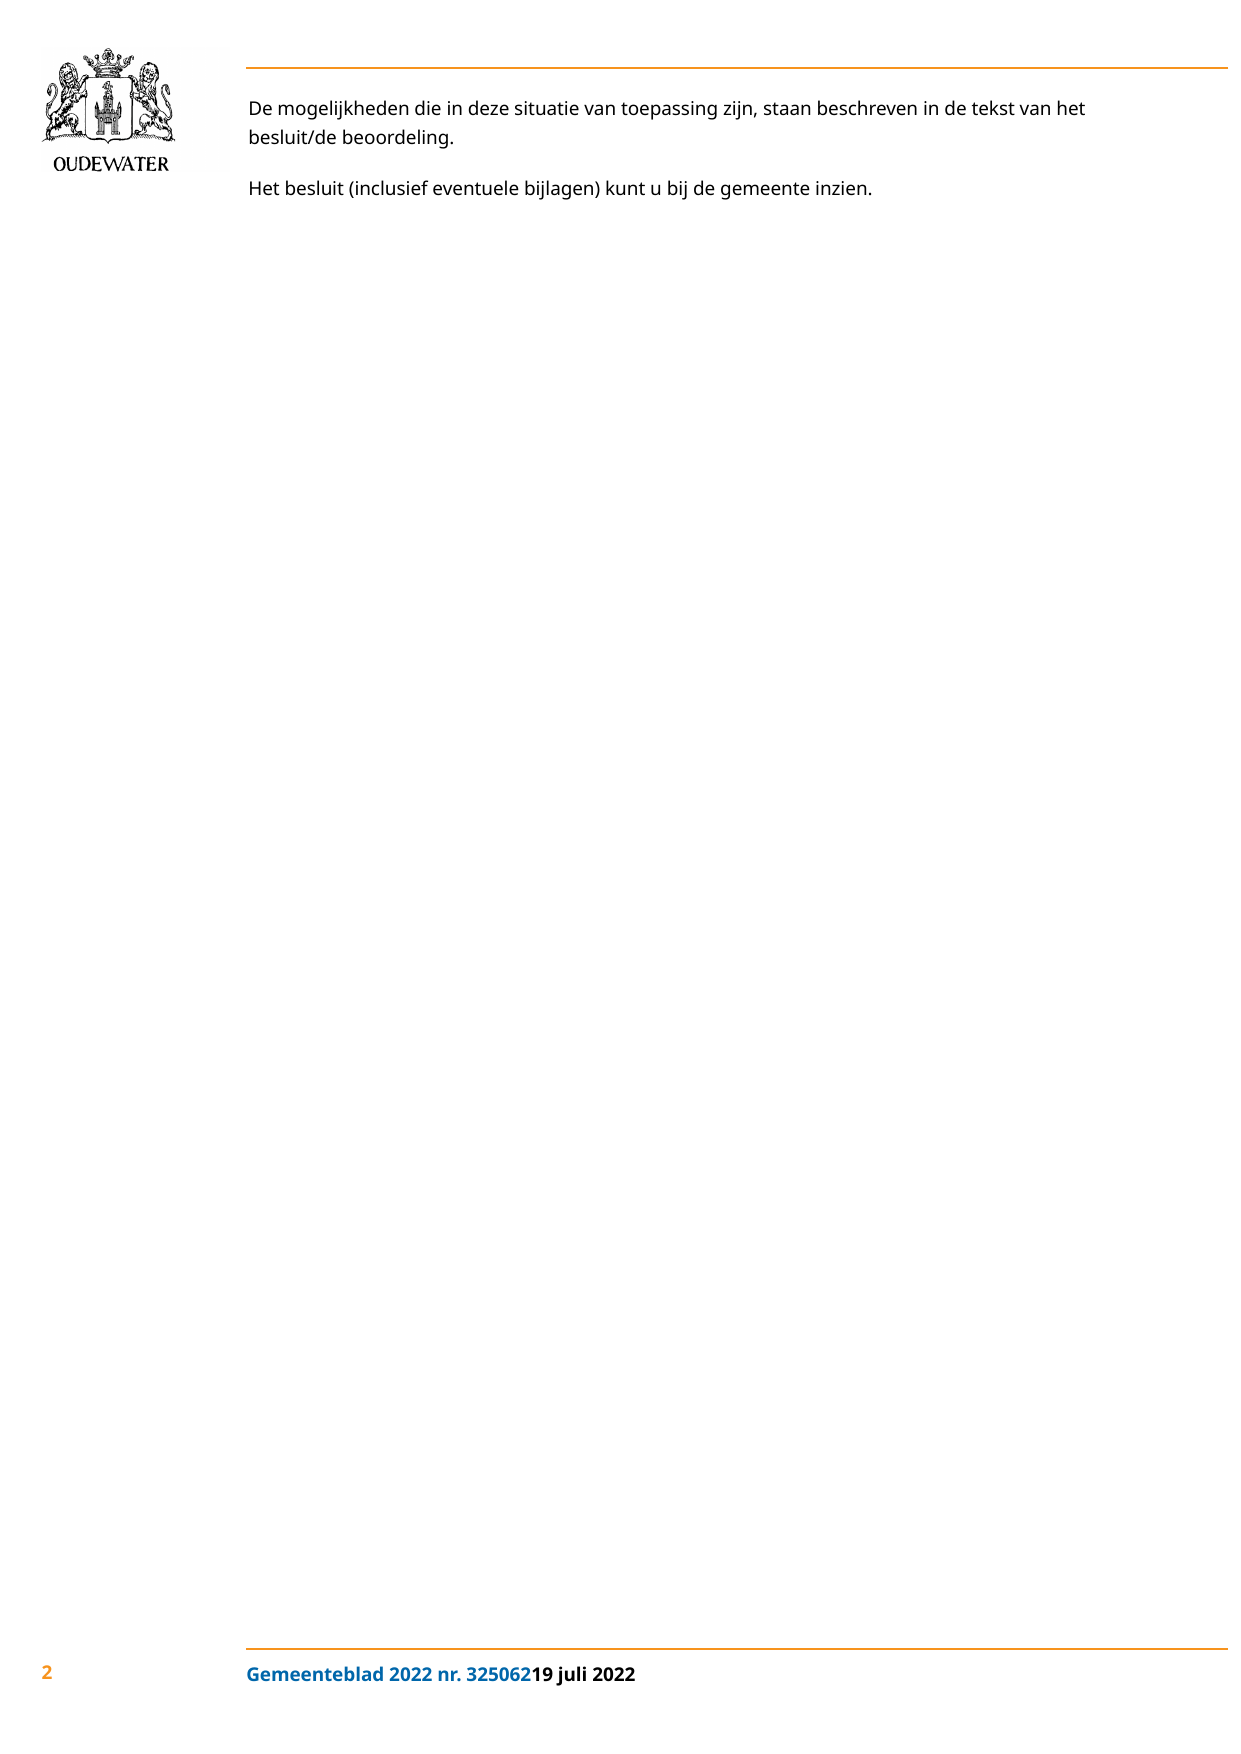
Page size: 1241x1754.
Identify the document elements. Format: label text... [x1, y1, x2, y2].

text De mogelijkheden die in deze situatie van toepassing zijn, staan beschreven in de tekst van het besluit/de beoordeling. [248, 95, 1152, 150]
text Het besluit (inclusief eventuele bijlagen) kunt u bij de gemeente inzien. [248, 175, 1152, 201]
picture [41, 47, 231, 172]
